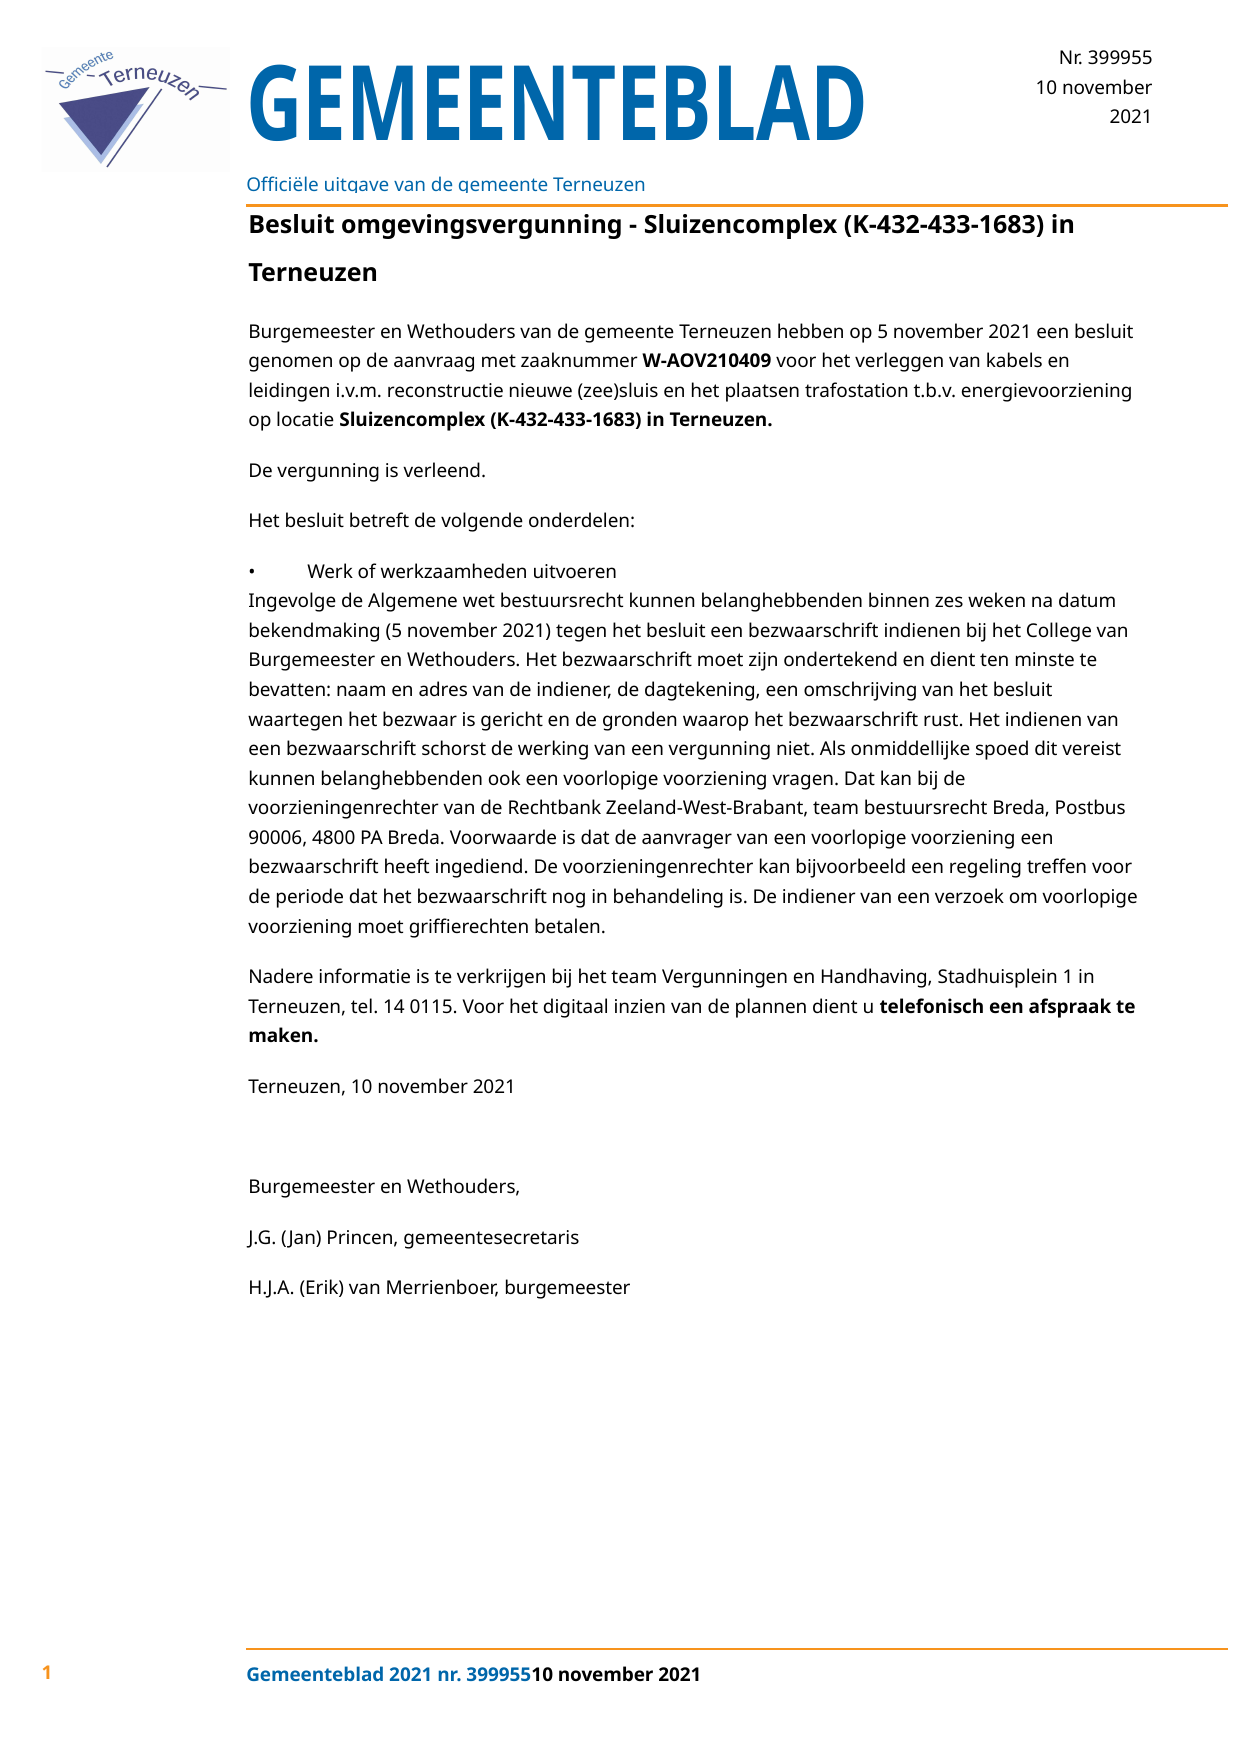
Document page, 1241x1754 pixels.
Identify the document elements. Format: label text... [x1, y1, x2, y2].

picture [41, 47, 231, 172]
list Werk of werkzaamheden uitvoeren [248, 558, 1152, 584]
text J.G. (Jan) Princen, gemeentesecretaris [248, 1224, 1152, 1250]
text Besluit omgevingsvergunning - Sluizencomplex (K-432-433-1683) in Terneuzen [248, 207, 1152, 288]
text H.J.A. (Erik) van Merrienboer, burgemeester [248, 1274, 1152, 1300]
text Burgemeester en Wethouders, [248, 1174, 1152, 1199]
text Ingevolge de Algemene wet bestuursrecht kunnen belanghebbenden binnen zes weken na datum bekendmaking (5 november 2021) tegen het besluit een bezwaarschrift indienen bij het College van Burgemeester en Wethouders. Het bezwaarschrift moet zijn ondertekend en dient ten minste te bevatten: naam en adres van de indiener, de dagtekening, een omschrijving van het besluit waartegen het bezwaar is gericht en de gronden waarop het bezwaarschrift rust. Het indienen van een bezwaarschrift schorst de werking van een vergunning niet. Als onmiddellijke spoed dit vereist kunnen belanghebbenden ook een voorlopige voorziening vragen. Dat kan bij de voorzieningenrechter van de Rechtbank Zeeland-West-Brabant, team bestuursrecht Breda, Postbus 90006, 4800 PA Breda. Voorwaarde is dat de aanvrager van een voorlopige voorziening een bezwaarschrift heeft ingediend. De voorzieningenrechter kan bijvoorbeeld een regeling treffen voor de periode dat het bezwaarschrift nog in behandeling is. De indiener van een verzoek om voorlopige voorziening moet griffierechten betalen. [248, 587, 1152, 939]
text Burgemeester en Wethouders van de gemeente Terneuzen hebben op 5 november 2021 een besluit genomen op de aanvraag met zaaknummer W-AOV210409 voor het verleggen van kabels en leidingen i.v.m. reconstructie nieuwe (zee)sluis en het plaatsen trafostation t.b.v. energievoorziening op locatie Sluizencomplex (K-432-433-1683) in Terneuzen. [248, 318, 1152, 432]
text Nadere informatie is te verkrijgen bij het team Vergunningen en Handhaving, Stadhuisplein 1 in Terneuzen, tel. 14 0115. Voor het digitaal inzien van de plannen dient u telefonisch een afspraak te maken. [248, 963, 1152, 1048]
text Terneuzen, 10 november 2021 [248, 1073, 1152, 1099]
text Het besluit betreft de volgende onderdelen: [248, 507, 1152, 533]
text De vergunning is verleend. [248, 457, 1152, 483]
